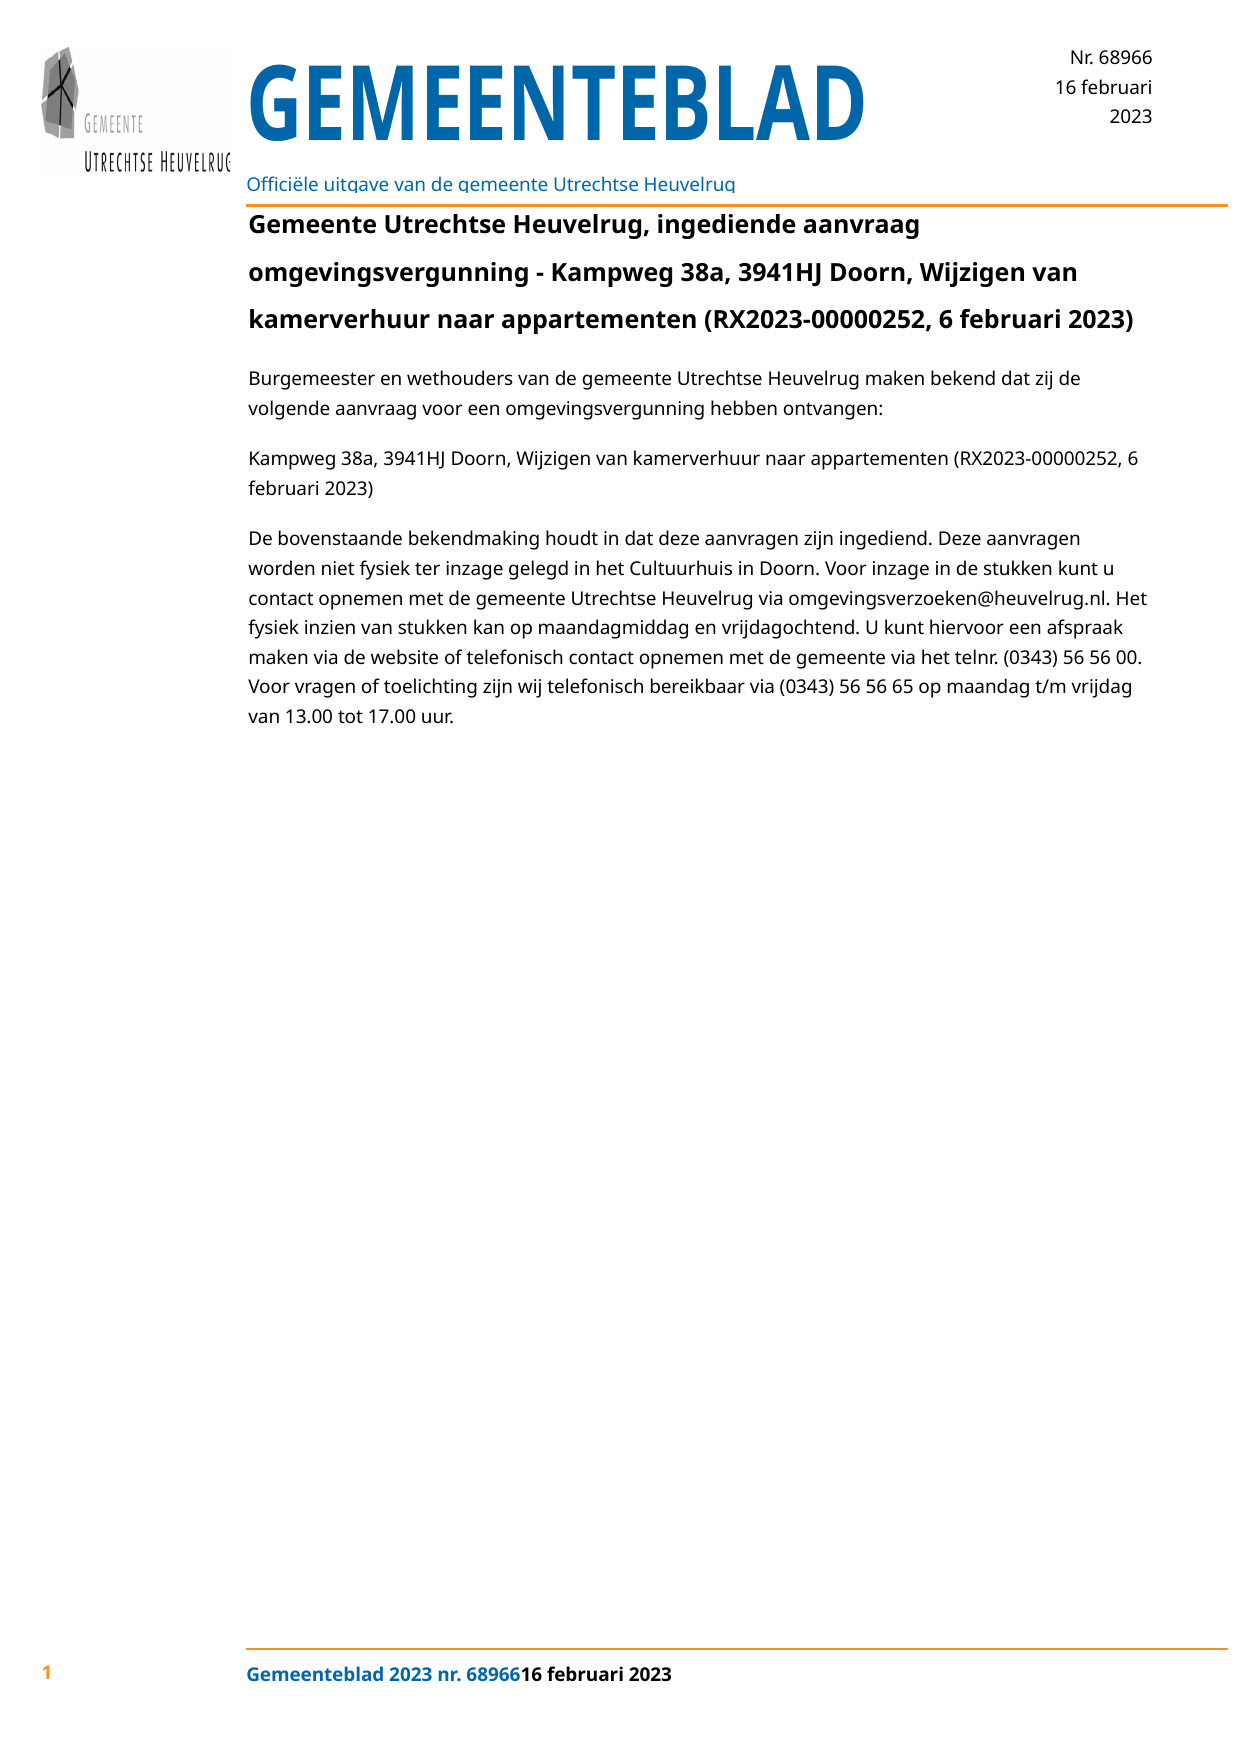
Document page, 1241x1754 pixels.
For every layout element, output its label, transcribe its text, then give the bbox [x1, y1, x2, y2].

text Gemeente Utrechtse Heuvelrug, ingediende aanvraag omgevingsvergunning - Kampweg 38a, 3941HJ Doorn, Wijzigen van kamerverhuur naar appartementen (RX2023-00000252, 6 februari 2023) [248, 207, 1152, 336]
text Burgemeester en wethouders van de gemeente Utrechtse Heuvelrug maken bekend dat zij de volgende aanvraag voor een omgevingsvergunning hebben ontvangen: [248, 366, 1152, 421]
text Kampweg 38a, 3941HJ Doorn, Wijzigen van kamerverhuur naar appartementen (RX2023-00000252, 6 februari 2023) [248, 446, 1152, 501]
picture [41, 47, 231, 172]
text De bovenstaande bekendmaking houdt in dat deze aanvragen zijn ingediend. Deze aanvragen worden niet fysiek ter inzage gelegd in het Cultuurhuis in Doorn. Voor inzage in de stukken kunt u contact opnemen met de gemeente Utrechtse Heuvelrug via omgevingsverzoeken@heuvelrug.nl. Het fysiek inzien van stukken kan op maandagmiddag en vrijdagochtend. U kunt hiervoor een afspraak maken via de website of telefonisch contact opnemen met de gemeente via het telnr. (0343) 56 56 00. Voor vragen of toelichting zijn wij telefonisch bereikbaar via (0343) 56 56 65 op maandag t/m vrijdag van 13.00 tot 17.00 uur. [248, 526, 1152, 729]
